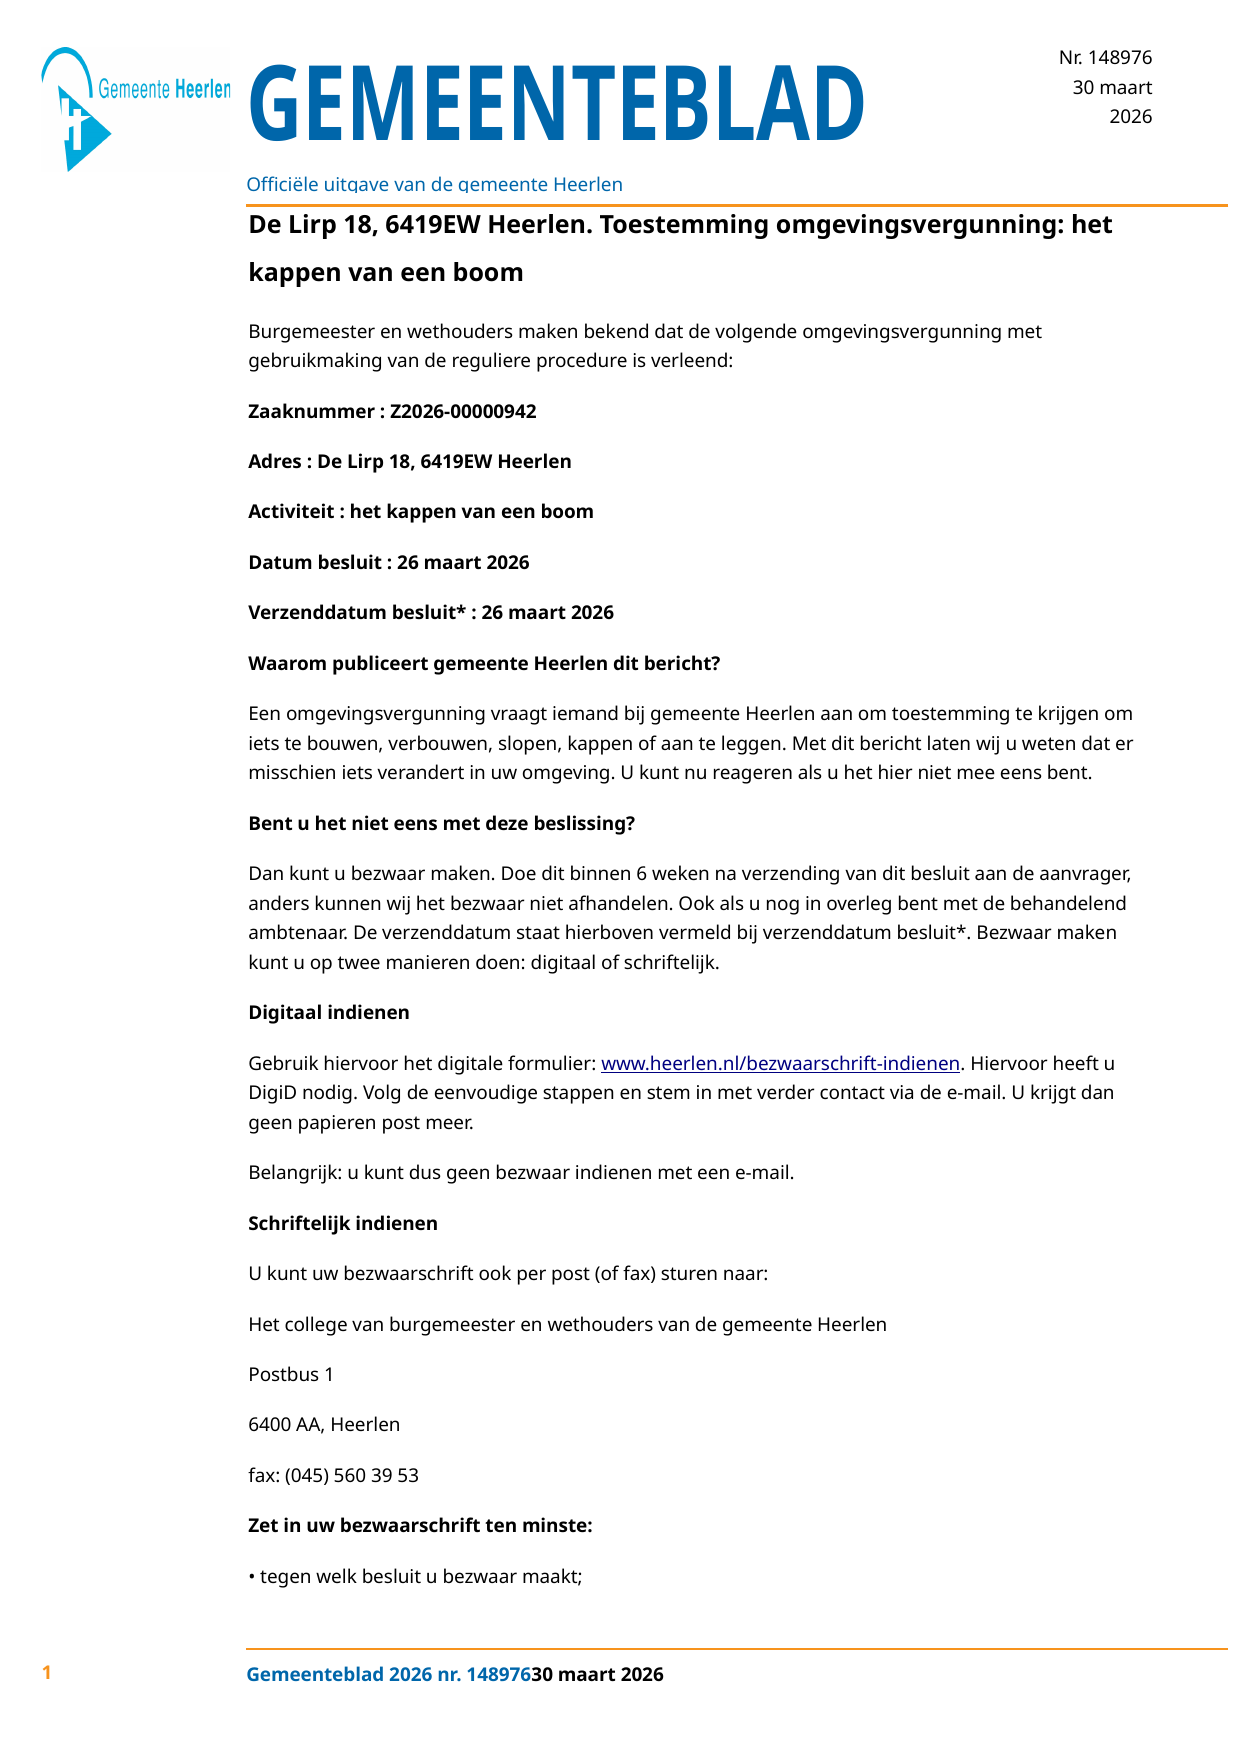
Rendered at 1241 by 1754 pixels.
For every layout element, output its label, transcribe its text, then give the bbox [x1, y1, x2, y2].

picture [41, 47, 59, 70]
text De Lirp 18, 6419EW Heerlen. Toestemming omgevingsvergunning: het kappen van een boom [248, 207, 1152, 288]
text Het college van burgemeester en wethouders van de gemeente Heerlen [248, 1311, 1152, 1337]
text Adres : De Lirp 18, 6419EW Heerlen [248, 448, 1152, 474]
text Dan kunt u bezwaar maken. Doe dit binnen 6 weken na verzending van dit besluit aan de aanvrager, anders kunnen wij het bezwaar niet afhandelen. Ook als u nog in overleg bent met de behandelend ambtenaar. De verzenddatum staat hierboven vermeld bij verzenddatum besluit*. Bezwaar maken kunt u op twee manieren doen: digitaal of schriftelijk. [248, 860, 1152, 975]
text Postbus 1 [248, 1361, 1152, 1387]
text Activiteit : het kappen van een boom [248, 499, 1152, 524]
text Belangrijk: u kunt dus geen bezwaar indienen met een e-mail. [248, 1159, 1152, 1185]
text Gebruik hiervoor het digitale formulier: www.heerlen.nl/bezwaarschrift-indienen. Hiervoor heeft u DigiD nodig. Volg de eenvoudige stappen en stem in met verder contact via de e-mail. U krijgt dan geen papieren post meer. [248, 1050, 1152, 1135]
text Burgemeester en wethouders maken bekend dat de volgende omgevingsvergunning met gebruikmaking van de reguliere procedure is verleend: [248, 318, 1152, 373]
text U kunt uw bezwaarschrift ook per post (of fax) sturen naar: [248, 1260, 1152, 1286]
text 6400 AA, Heerlen [248, 1412, 1152, 1437]
text Digitaal indienen [248, 999, 1152, 1025]
text fax: (045) 560 39 53 [248, 1462, 1152, 1488]
text Waarom publiceert gemeente Heerlen dit bericht? [248, 650, 1152, 676]
text Schriftelijk indienen [248, 1210, 1152, 1236]
text Een omgevingsvergunning vraagt iemand bij gemeente Heerlen aan om toestemming te krijgen om iets te bouwen, verbouwen, slopen, kappen of aan te leggen. Met dit bericht laten wij u weten dat er misschien iets verandert in uw omgeving. U kunt nu reageren als u het hier niet mee eens bent. [248, 700, 1152, 785]
text Verzenddatum besluit* : 26 maart 2026 [248, 599, 1152, 625]
text Datum besluit : 26 maart 2026 [248, 549, 1152, 575]
text Bent u het niet eens met deze beslissing? [248, 810, 1152, 836]
text Zet in uw bezwaarschrift ten minste: [248, 1512, 1152, 1538]
picture [41, 47, 231, 172]
text • tegen welk besluit u bezwaar maakt; [248, 1563, 1152, 1589]
text Zaaknummer : Z2026-00000942 [248, 398, 1152, 424]
